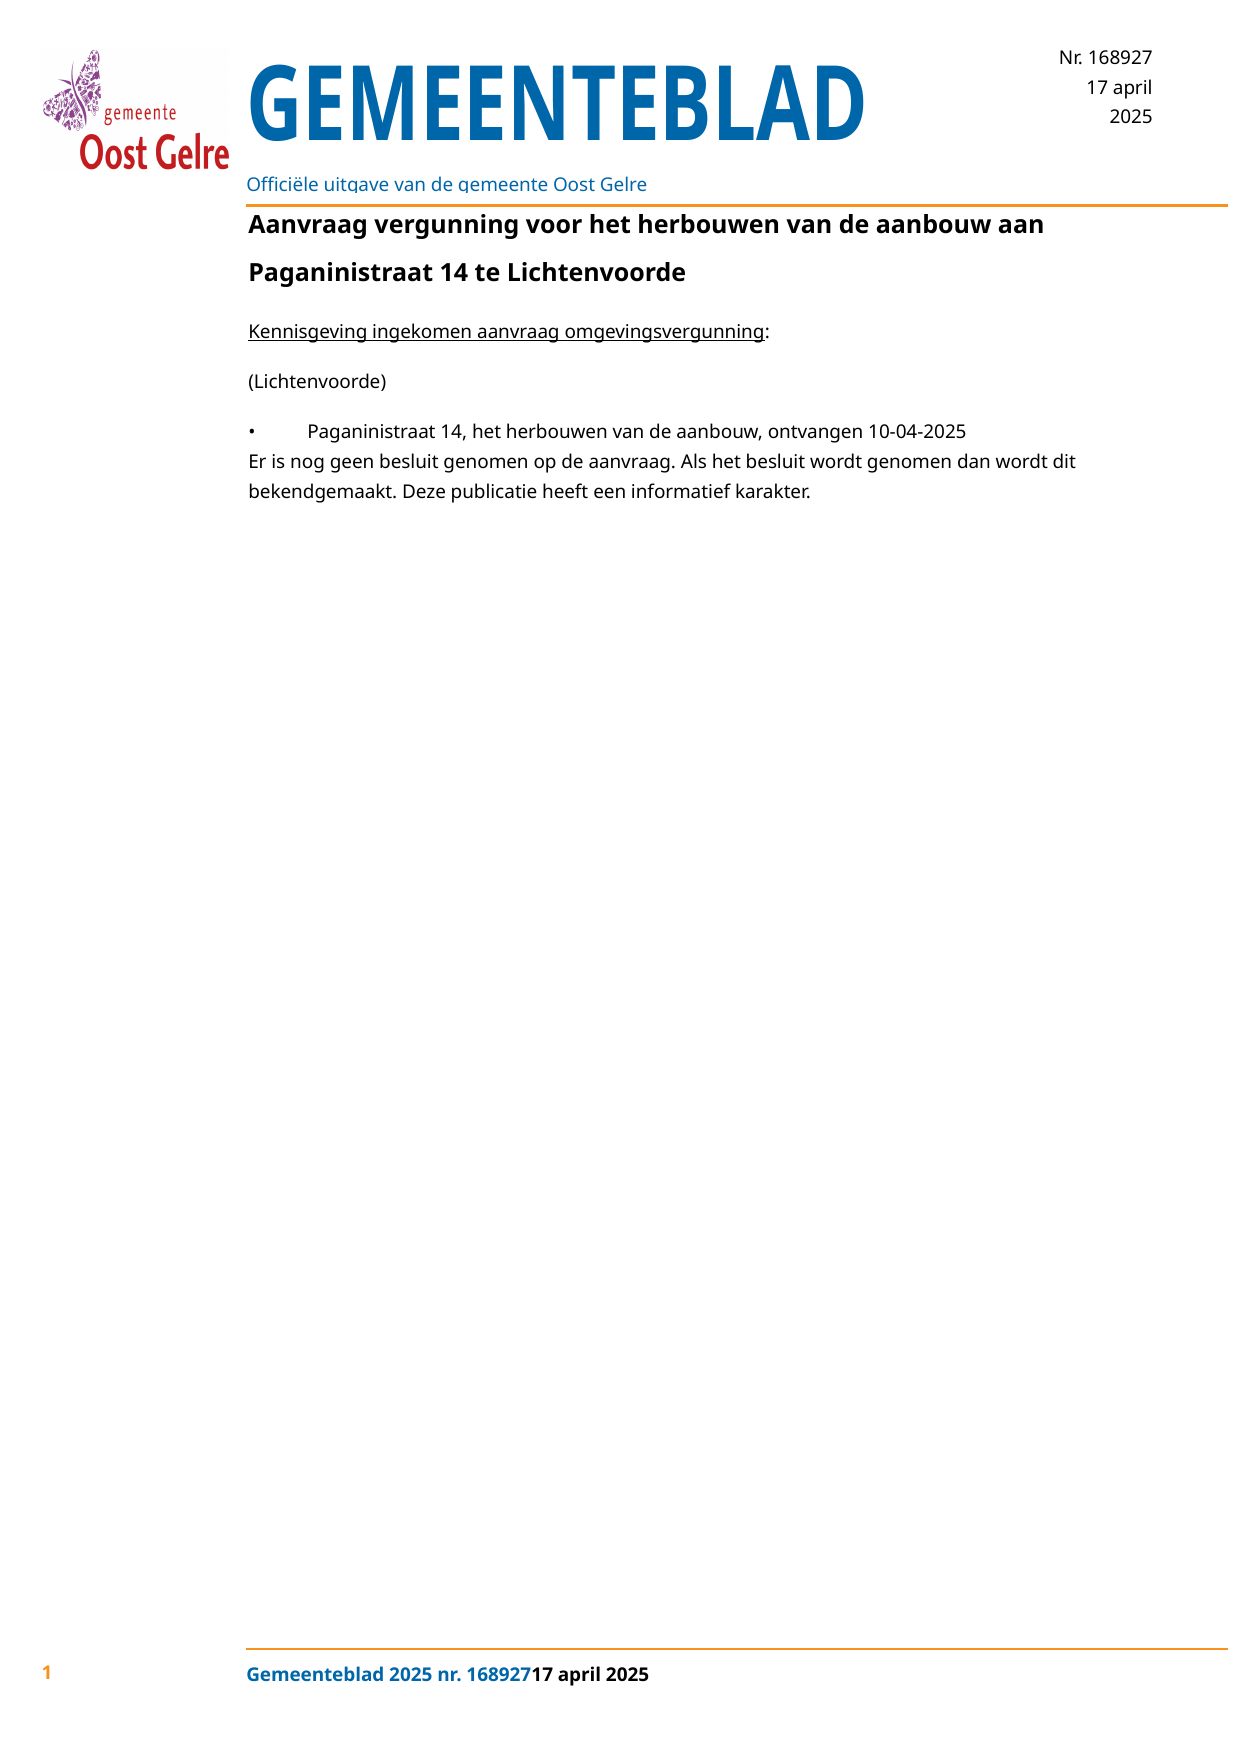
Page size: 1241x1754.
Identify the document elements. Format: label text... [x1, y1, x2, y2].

text Er is nog geen besluit genomen op de aanvraag. Als het besluit wordt genomen dan wordt dit bekendgemaakt. Deze publicatie heeft een informatief karakter. [248, 448, 1152, 504]
text (Lichtenvoorde) [248, 368, 1152, 394]
list Paganinistraat 14, het herbouwen van de aanbouw, ontvangen 10-04-2025 [248, 419, 1152, 444]
text Aanvraag vergunning voor het herbouwen van de aanbouw aan Paganinistraat 14 te Lichtenvoorde [248, 207, 1152, 288]
text Kennisgeving ingekomen aanvraag omgevingsvergunning: [248, 318, 1152, 344]
picture [41, 47, 231, 172]
